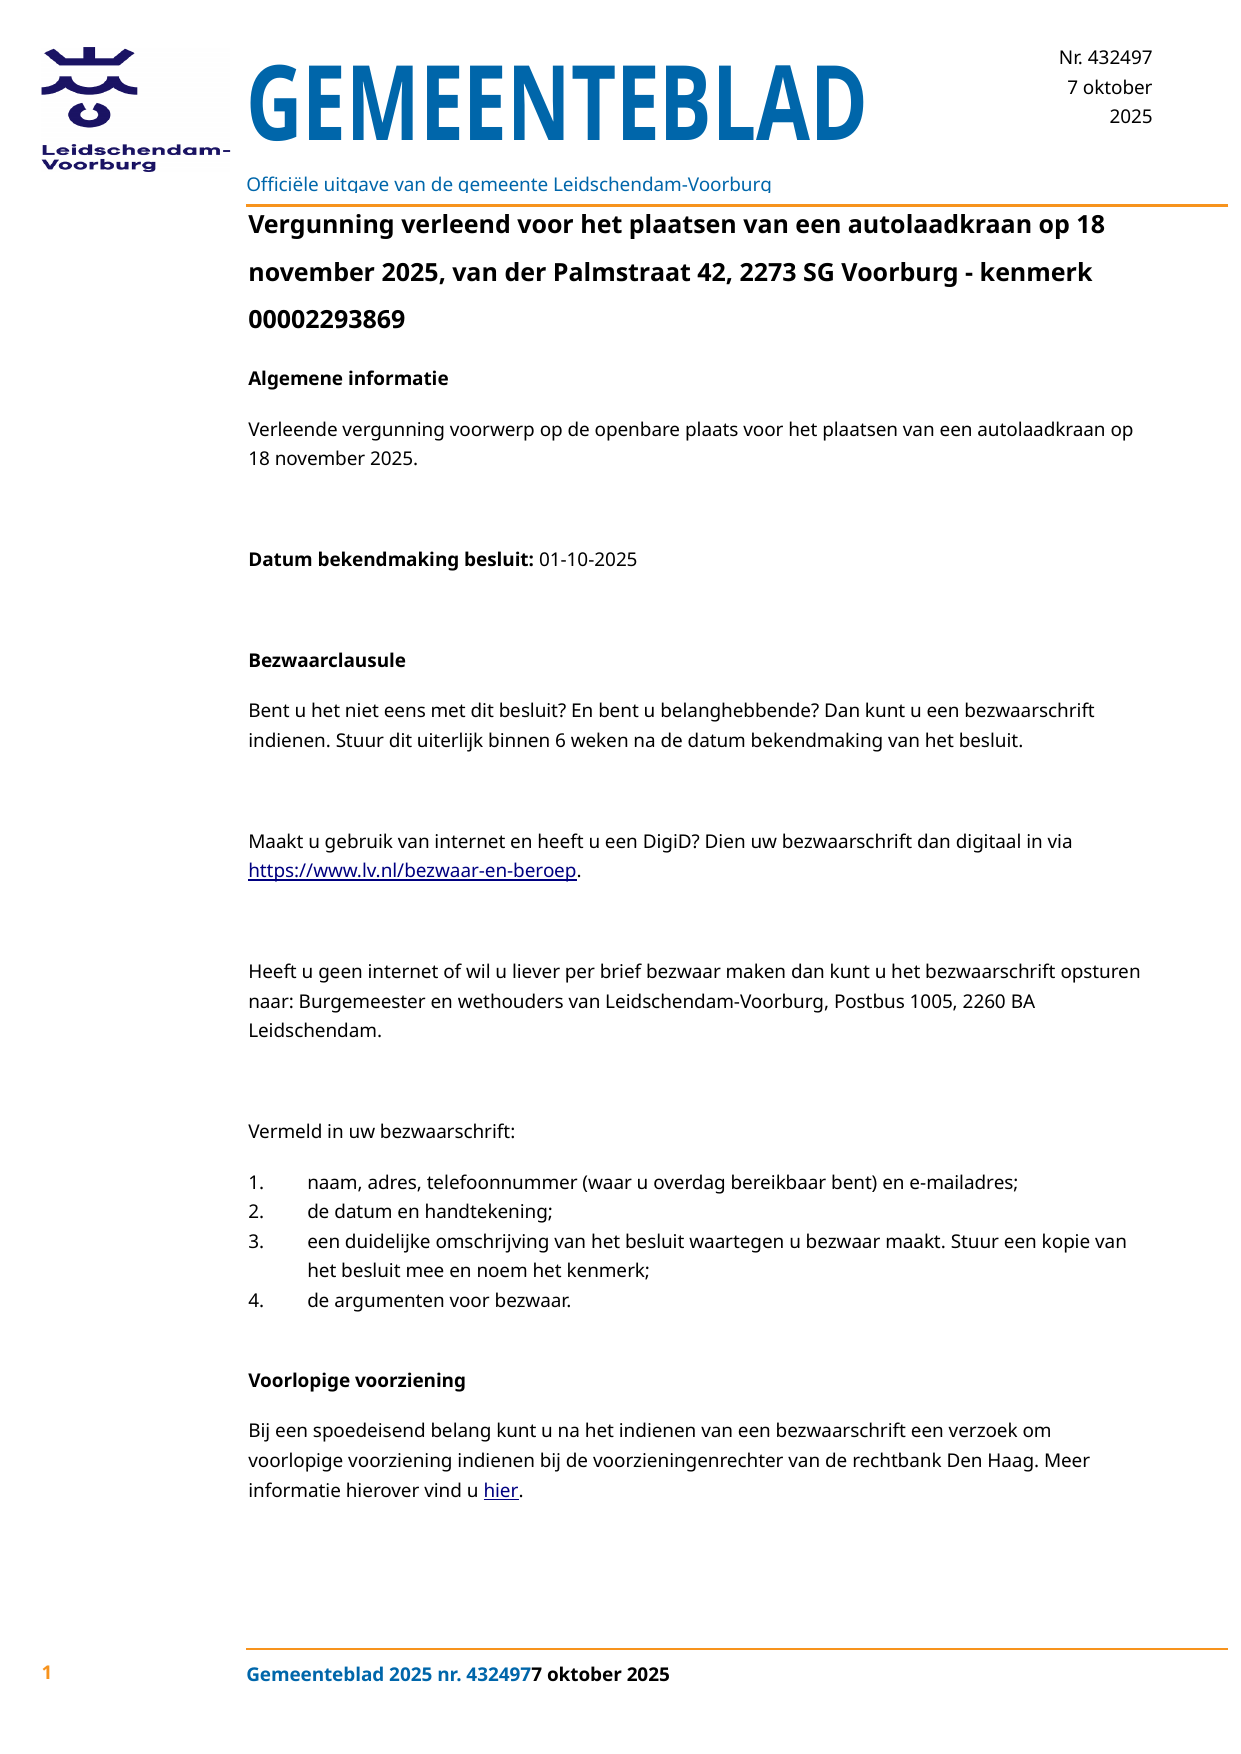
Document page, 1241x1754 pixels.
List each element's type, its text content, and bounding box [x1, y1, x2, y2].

text Bezwaarclausule [248, 647, 1152, 673]
text Voorlopige voorziening [248, 1367, 1152, 1393]
text Datum bekendmaking besluit: 01-10-2025 [248, 546, 1152, 572]
text Verleende vergunning voorwerp op de openbare plaats voor het plaatsen van een autolaadkraan op 18 november 2025. [248, 416, 1152, 471]
text Vergunning verleend voor het plaatsen van een autolaadkraan op 18 november 2025, van der Palmstraat 42, 2273 SG Voorburg - kenmerk 00002293869 [248, 207, 1152, 336]
text Vermeld in uw bezwaarschrift: [248, 1118, 1152, 1144]
text Bent u het niet eens met dit besluit? En bent u belanghebbende? Dan kunt u een bezwaarschrift indienen. Stuur dit uiterlijk binnen 6 weken na de datum bekendmaking van het besluit. [248, 698, 1152, 753]
list naam, adres, telefoonnummer (waar u overdag bereikbaar bent) en e-mailadres; [248, 1169, 1152, 1194]
list een duidelijke omschrijving van het besluit waartegen u bezwaar maakt. Stuur een kopie van het besluit mee en noem het kenmerk; [248, 1228, 1152, 1283]
text Bij een spoedeisend belang kunt u na het indienen van een bezwaarschrift een verzoek om voorlopige voorziening indienen bij de voorzieningenrechter van de rechtbank Den Haag. Meer informatie hierover vind u hier. [248, 1418, 1152, 1502]
list de datum en handtekening; [248, 1198, 1152, 1224]
picture [41, 47, 231, 172]
text Maakt u gebruik van internet en heeft u een DigiD? Dien uw bezwaarschrift dan digitaal in via https://www.lv.nl/bezwaar-en-beroep. [248, 828, 1152, 883]
text Algemene informatie [248, 366, 1152, 391]
list de argumenten voor bezwaar. [248, 1287, 1152, 1313]
text Heeft u geen internet of wil u liever per brief bezwaar maken dan kunt u het bezwaarschrift opsturen naar: Burgemeester en wethouders van Leidschendam-Voorburg, Postbus 1005, 2260 BA Leidschendam. [248, 958, 1152, 1043]
